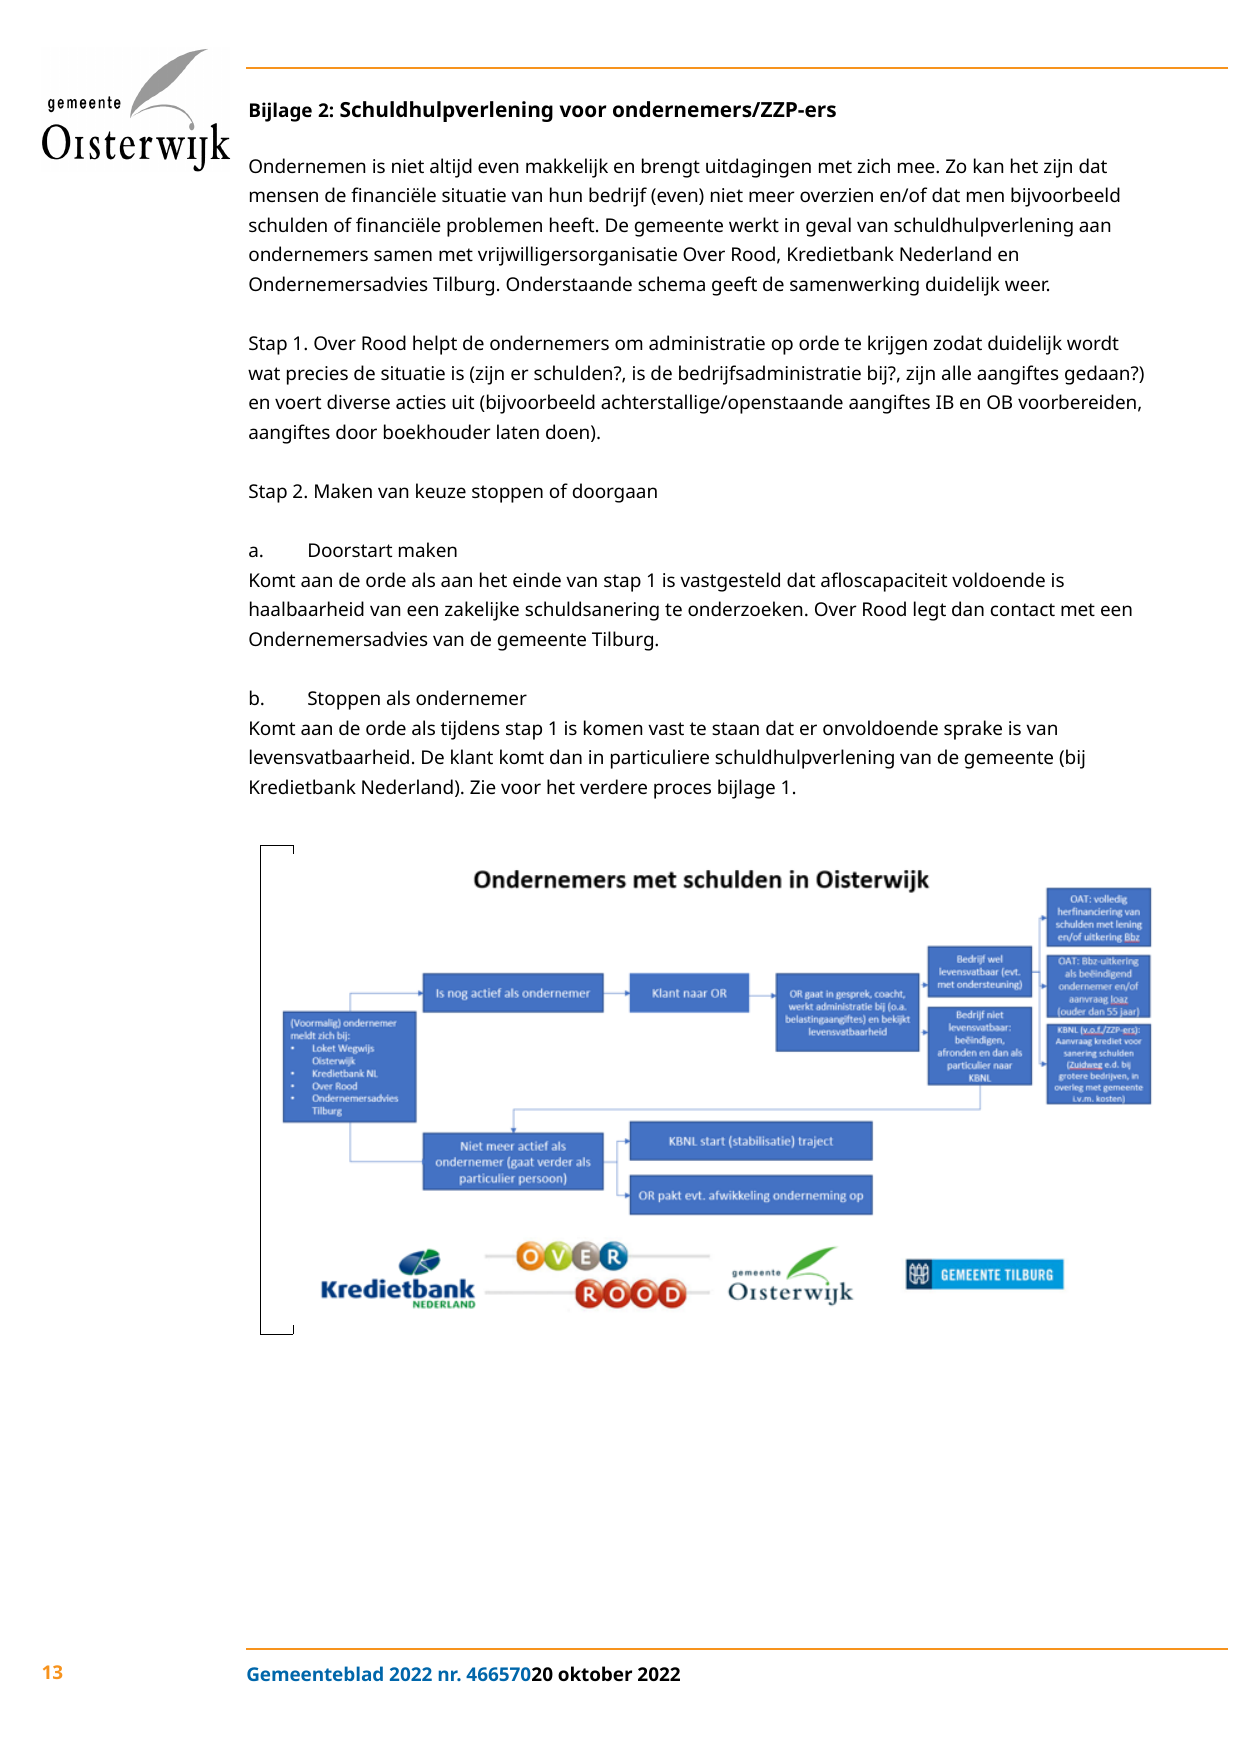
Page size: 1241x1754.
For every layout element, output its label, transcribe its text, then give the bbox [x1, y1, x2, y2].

text Stap 1. Over Rood helpt de ondernemers om administratie op orde te krijgen zodat duidelijk wordt wat precies de situatie is (zijn er schulden?, is de bedrijfsadministratie bij?, zijn alle aangiftes gedaan?) en voert diverse acties uit (bijvoorbeeld achterstallige/openstaande aangiftes IB en OB voorbereiden, aangiftes door boekhouder laten doen). [248, 330, 1152, 445]
list Stoppen als ondernemer [248, 685, 1152, 711]
list Doorstart maken [248, 537, 1152, 563]
picture [268, 854, 1155, 1325]
picture [41, 47, 231, 172]
text Komt aan de orde als aan het einde van stap 1 is vastgesteld dat afloscapaciteit voldoende is haalbaarheid van een zakelijke schuldsanering te onderzoeken. Over Rood legt dan contact met een Ondernemersadvies van de gemeente Tilburg. [248, 567, 1152, 652]
text Ondernemen is niet altijd even makkelijk en brengt uitdagingen met zich mee. Zo kan het zijn dat mensen de financiële situatie van hun bedrijf (even) niet meer overzien en/of dat men bijvoorbeeld schulden of financiële problemen heeft. De gemeente werkt in geval van schuldhulpverlening aan ondernemers samen met vrijwilligersorganisatie Over Rood, Kredietbank Nederland en Ondernemersadvies Tilburg. Onderstaande schema geeft de samenwerking duidelijk weer. [248, 153, 1152, 297]
text Bijlage 2: Schuldhulpverlening voor ondernemers/ZZP-ers [248, 95, 1152, 123]
text Komt aan de orde als tijdens stap 1 is komen vast te staan dat er onvoldoende sprake is van levensvatbaarheid. De klant komt dan in particuliere schuldhulpverlening van de gemeente (bij Kredietbank Nederland). Zie voor het verdere proces bijlage 1. [248, 715, 1152, 800]
text Stap 2. Maken van keuze stoppen of doorgaan [248, 478, 1152, 504]
